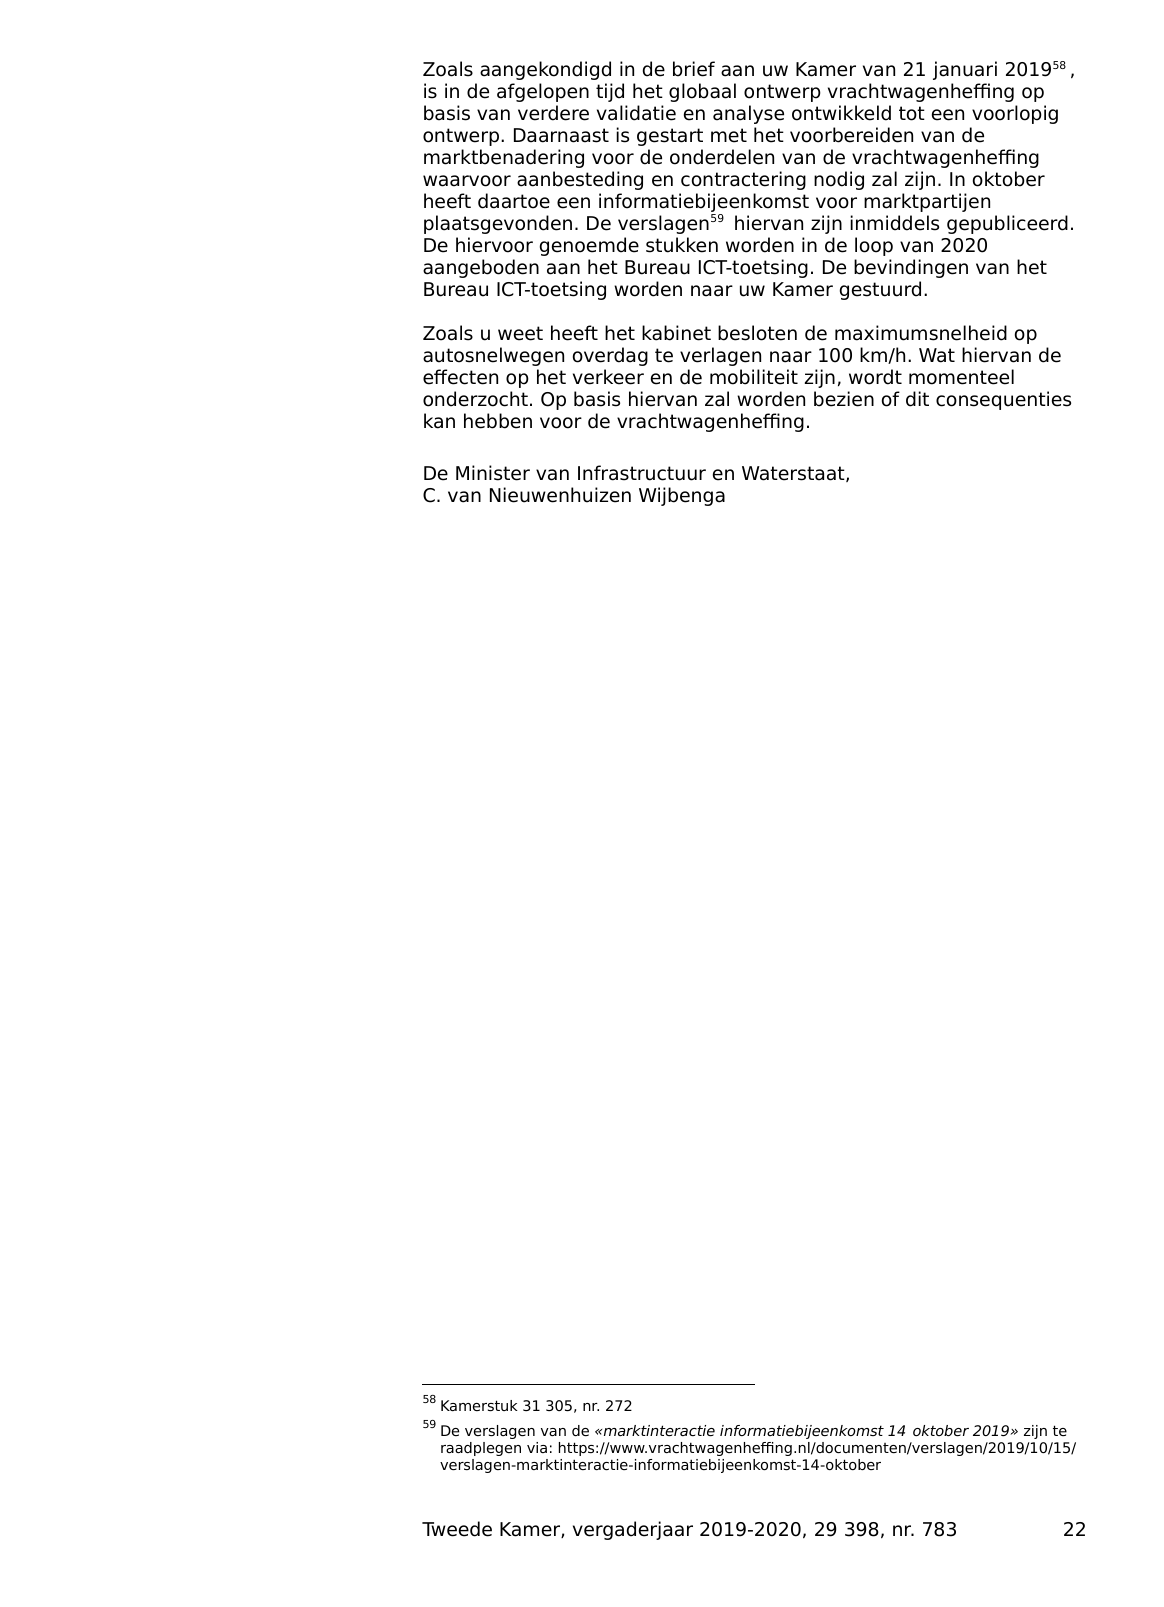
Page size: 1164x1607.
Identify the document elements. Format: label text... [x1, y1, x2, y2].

text Zoals aangekondigd in de brief aan uw Kamer van 21 januari 2019, is in de afgelopen tijd het globaal ontwerp vrachtwagenheffing op basis van verdere validatie en analyse ontwikkeld tot een voorlopig ontwerp. Daarnaast is gestart met het voorbereiden van de marktbenadering voor de onderdelen van de vrachtwagenheffing waarvoor aanbesteding en contractering nodig zal zijn. In oktober heeft daartoe een informatiebijeenkomst voor marktpartijen plaatsgevonden. De verslagen hiervan zijn inmiddels gepubliceerd. De hiervoor genoemde stukken worden in de loop van 2020 aangeboden aan het Bureau ICT-toetsing. De bevindingen van het Bureau ICT-toetsing worden naar uw Kamer gestuurd. [422, 59, 1087, 301]
text De verslagen van de «marktinteractie informatiebijeenkomst 14 oktober 2019» zijn te raadplegen via: https://www.vrachtwagenheffing.nl/documenten/verslagen/2019/10/15/verslagen-marktinteractie-informatiebijeenkomst-14-oktober [422, 1418, 1087, 1474]
text De Minister van Infrastructuur en Waterstaat, C. van Nieuwenhuizen Wijbenga [422, 463, 1087, 507]
text Kamerstuk 31 305, nr. 272 [422, 1393, 1087, 1416]
text Zoals u weet heeft het kabinet besloten de maximumsnelheid op autosnelwegen overdag te verlagen naar 100 km/h. Wat hiervan de effecten op het verkeer en de mobiliteit zijn, wordt momenteel onderzocht. Op basis hiervan zal worden bezien of dit consequenties kan hebben voor de vrachtwagenheffing. [422, 323, 1087, 433]
